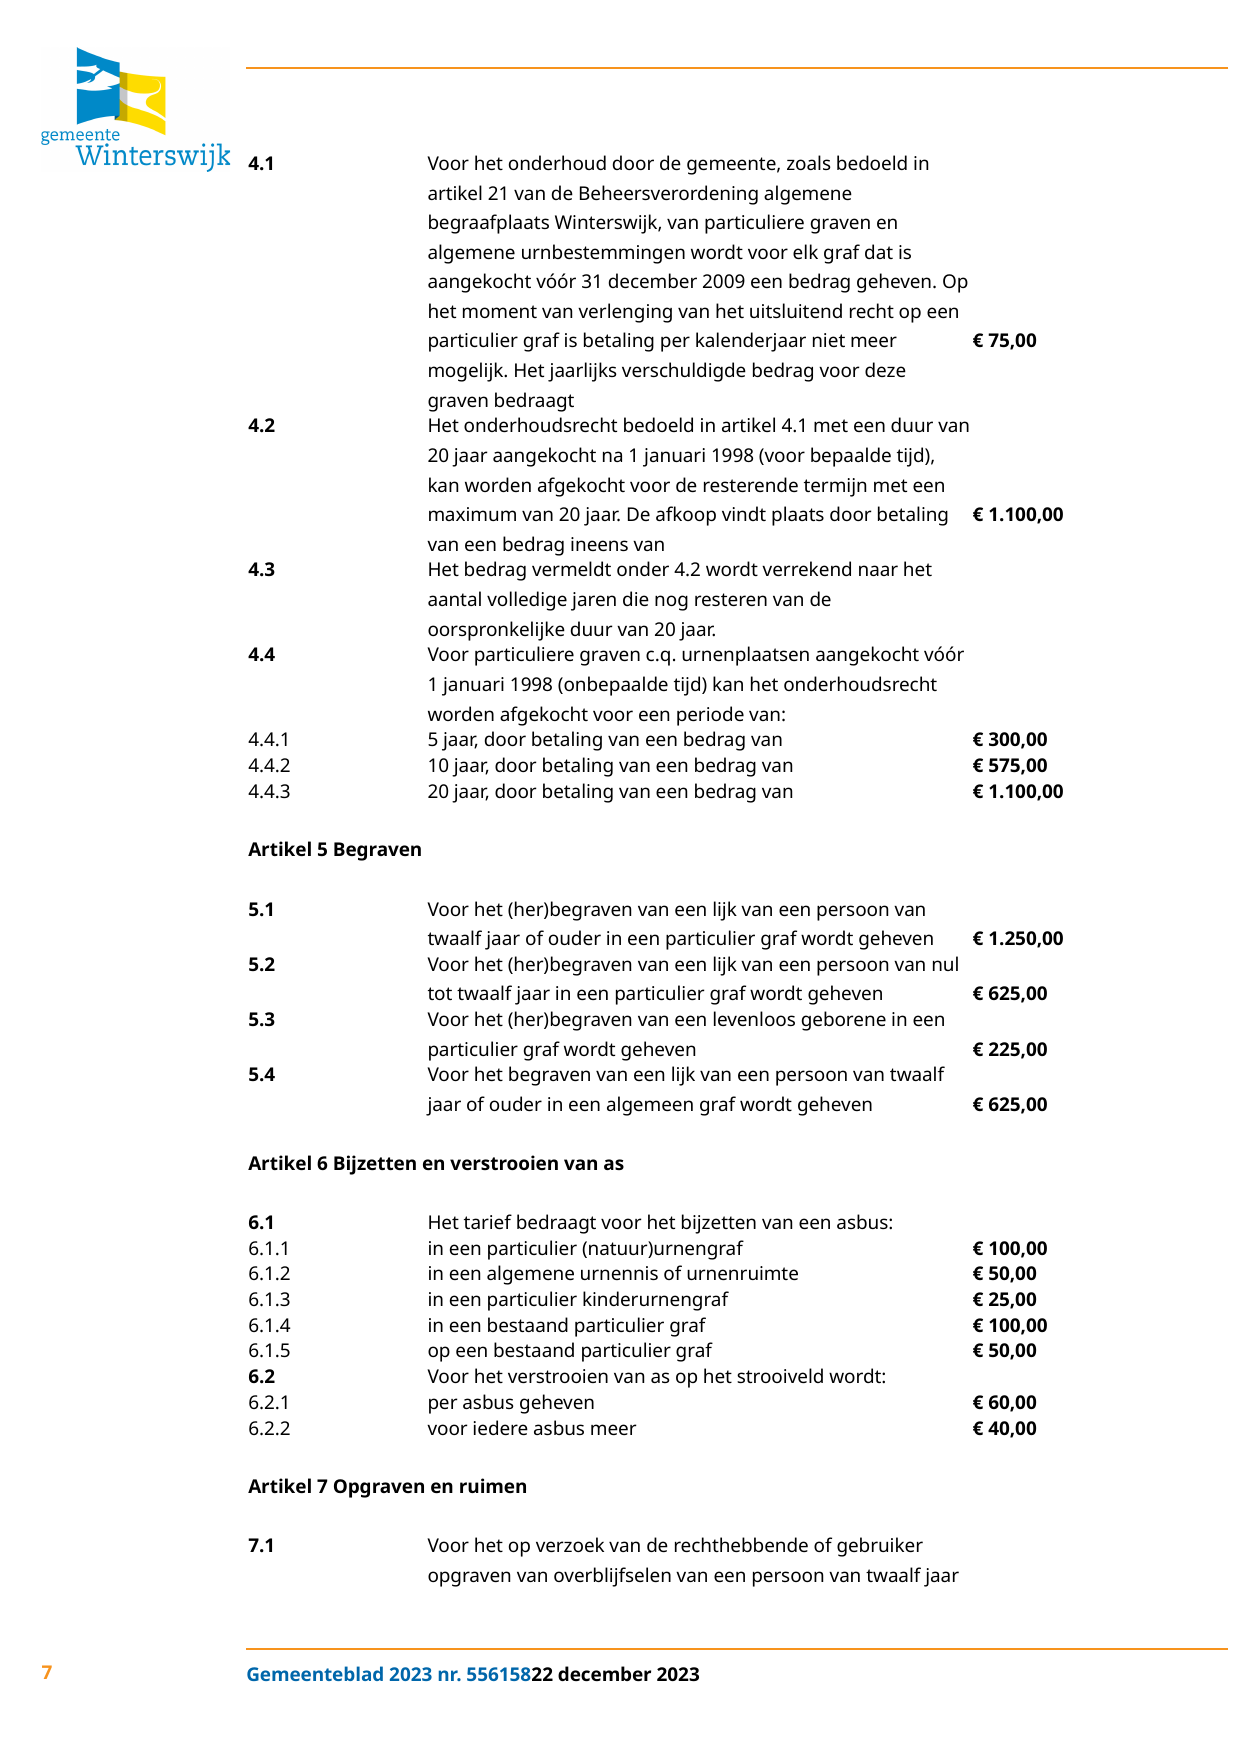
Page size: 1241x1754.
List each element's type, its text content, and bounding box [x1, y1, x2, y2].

table_header [973, 1209, 1152, 1235]
table_cell € 100,00 [973, 1312, 1152, 1338]
table_cell Voor het verstrooien van as op het strooiveld wordt: [427, 1364, 972, 1389]
table_cell per asbus geheven [427, 1389, 972, 1415]
table_cell 5.2 [248, 951, 427, 1006]
table_cell € 60,00 [973, 1389, 1152, 1415]
table_header 7.1 [248, 1533, 427, 1588]
table_cell 6.1.3 [248, 1286, 427, 1312]
table_cell 4.4 [248, 642, 427, 726]
table_header [973, 125, 1152, 150]
picture [41, 47, 231, 172]
table_cell € 25,00 [973, 1286, 1152, 1312]
table_cell 4.2 [248, 413, 427, 557]
table_cell € 625,00 [973, 1062, 1152, 1117]
table_cell Het onderhoudsrecht bedoeld in artikel 4.1 met een duur van 20 jaar aangekocht na 1 januari 1998 (voor bepaalde tijd), kan worden afgekocht voor de resterende termijn met een maximum van 20 jaar. De afkoop vindt plaats door betaling van een bedrag ineens van [427, 413, 972, 557]
table_header € 1.250,00 [973, 896, 1152, 951]
table_cell in een particulier kinderurnengraf [427, 1286, 972, 1312]
table_cell 4.4.1 [248, 726, 427, 752]
table_cell 4.3 [248, 557, 427, 642]
table_cell € 100,00 [973, 1235, 1152, 1261]
table_cell 6.2.2 [248, 1415, 427, 1441]
table_cell in een algemene urnennis of urnenruimte [427, 1261, 972, 1286]
table_header [248, 125, 427, 150]
table_cell € 300,00 [973, 726, 1152, 752]
table_header 5.1 [248, 896, 427, 951]
table_cell Voor het (her)begraven van een levenloos geborene in een particulier graf wordt geheven [427, 1006, 972, 1062]
table_cell 4.4.3 [248, 778, 427, 804]
table_header [427, 125, 972, 150]
text Artikel 5 Begraven [248, 836, 1152, 862]
table_cell € 40,00 [973, 1415, 1152, 1441]
table_cell Voor het (her)begraven van een lijk van een persoon van nul tot twaalf jaar in een particulier graf wordt geheven [427, 951, 972, 1006]
table_cell € 1.100,00 [973, 778, 1152, 804]
table_cell 5.4 [248, 1062, 427, 1117]
table_cell [973, 557, 1152, 642]
table_cell € 50,00 [973, 1261, 1152, 1286]
table_cell op een bestaand particulier graf [427, 1338, 972, 1363]
text Artikel 7 Opgraven en ruimen [248, 1473, 1152, 1499]
table_cell 6.2 [248, 1364, 427, 1389]
table_header Voor het (her)begraven van een lijk van een persoon van twaalf jaar of ouder in een particulier graf wordt geheven [427, 896, 972, 951]
table_cell 4.4.2 [248, 752, 427, 778]
picture [225, 153, 231, 162]
table_cell € 75,00 [973, 150, 1152, 413]
table_cell 5 jaar, door betaling van een bedrag van [427, 726, 972, 752]
table_cell Voor particuliere graven c.q. urnenplaatsen aangekocht vóór 1 januari 1998 (onbepaalde tijd) kan het onderhoudsrecht worden afgekocht voor een periode van: [427, 642, 972, 726]
table_cell 10 jaar, door betaling van een bedrag van [427, 752, 972, 778]
table_cell in een bestaand particulier graf [427, 1312, 972, 1338]
table_cell Voor het onderhoud door de gemeente, zoals bedoeld in artikel 21 van de Beheersverordening algemene begraafplaats Winterswijk, van particuliere graven en algemene urnbestemmingen wordt voor elk graf dat is aangekocht vóór 31 december 2009 een bedrag geheven. Op het moment van verlenging van het uitsluitend recht op een particulier graf is betaling per kalenderjaar niet meer mogelijk. Het jaarlijks verschuldigde bedrag voor deze graven bedraagt [427, 150, 972, 413]
table_cell 6.1.2 [248, 1261, 427, 1286]
table_cell in een particulier (natuur)urnengraf [427, 1235, 972, 1261]
table_cell Het bedrag vermeldt onder 4.2 wordt verrekend naar het aantal volledige jaren die nog resteren van de oorspronkelijke duur van 20 jaar. [427, 557, 972, 642]
table_header [973, 1533, 1152, 1588]
text Artikel 6 Bijzetten en verstrooien van as [248, 1150, 1152, 1176]
table_cell € 50,00 [973, 1338, 1152, 1363]
table_cell € 1.100,00 [973, 413, 1152, 557]
table_cell € 625,00 [973, 951, 1152, 1006]
table_header 6.1 [248, 1209, 427, 1235]
table_cell 6.1.1 [248, 1235, 427, 1261]
table_cell Voor het begraven van een lijk van een persoon van twaalf jaar of ouder in een algemeen graf wordt geheven [427, 1062, 972, 1117]
table_cell 5.3 [248, 1006, 427, 1062]
table_cell 4.1 [248, 150, 427, 413]
table_cell [973, 1364, 1152, 1389]
table_cell 20 jaar, door betaling van een bedrag van [427, 778, 972, 804]
table_cell 6.1.5 [248, 1338, 427, 1363]
table_cell € 225,00 [973, 1006, 1152, 1062]
table_header Het tarief bedraagt voor het bijzetten van een asbus: [427, 1209, 972, 1235]
table_cell € 575,00 [973, 752, 1152, 778]
table_header Voor het op verzoek van de rechthebbende of gebruiker opgraven van overblijfselen van een persoon van twaalf jaar [427, 1533, 972, 1588]
table_cell 6.1.4 [248, 1312, 427, 1338]
table_cell 6.2.1 [248, 1389, 427, 1415]
table_cell voor iedere asbus meer [427, 1415, 972, 1441]
table_cell [973, 642, 1152, 726]
